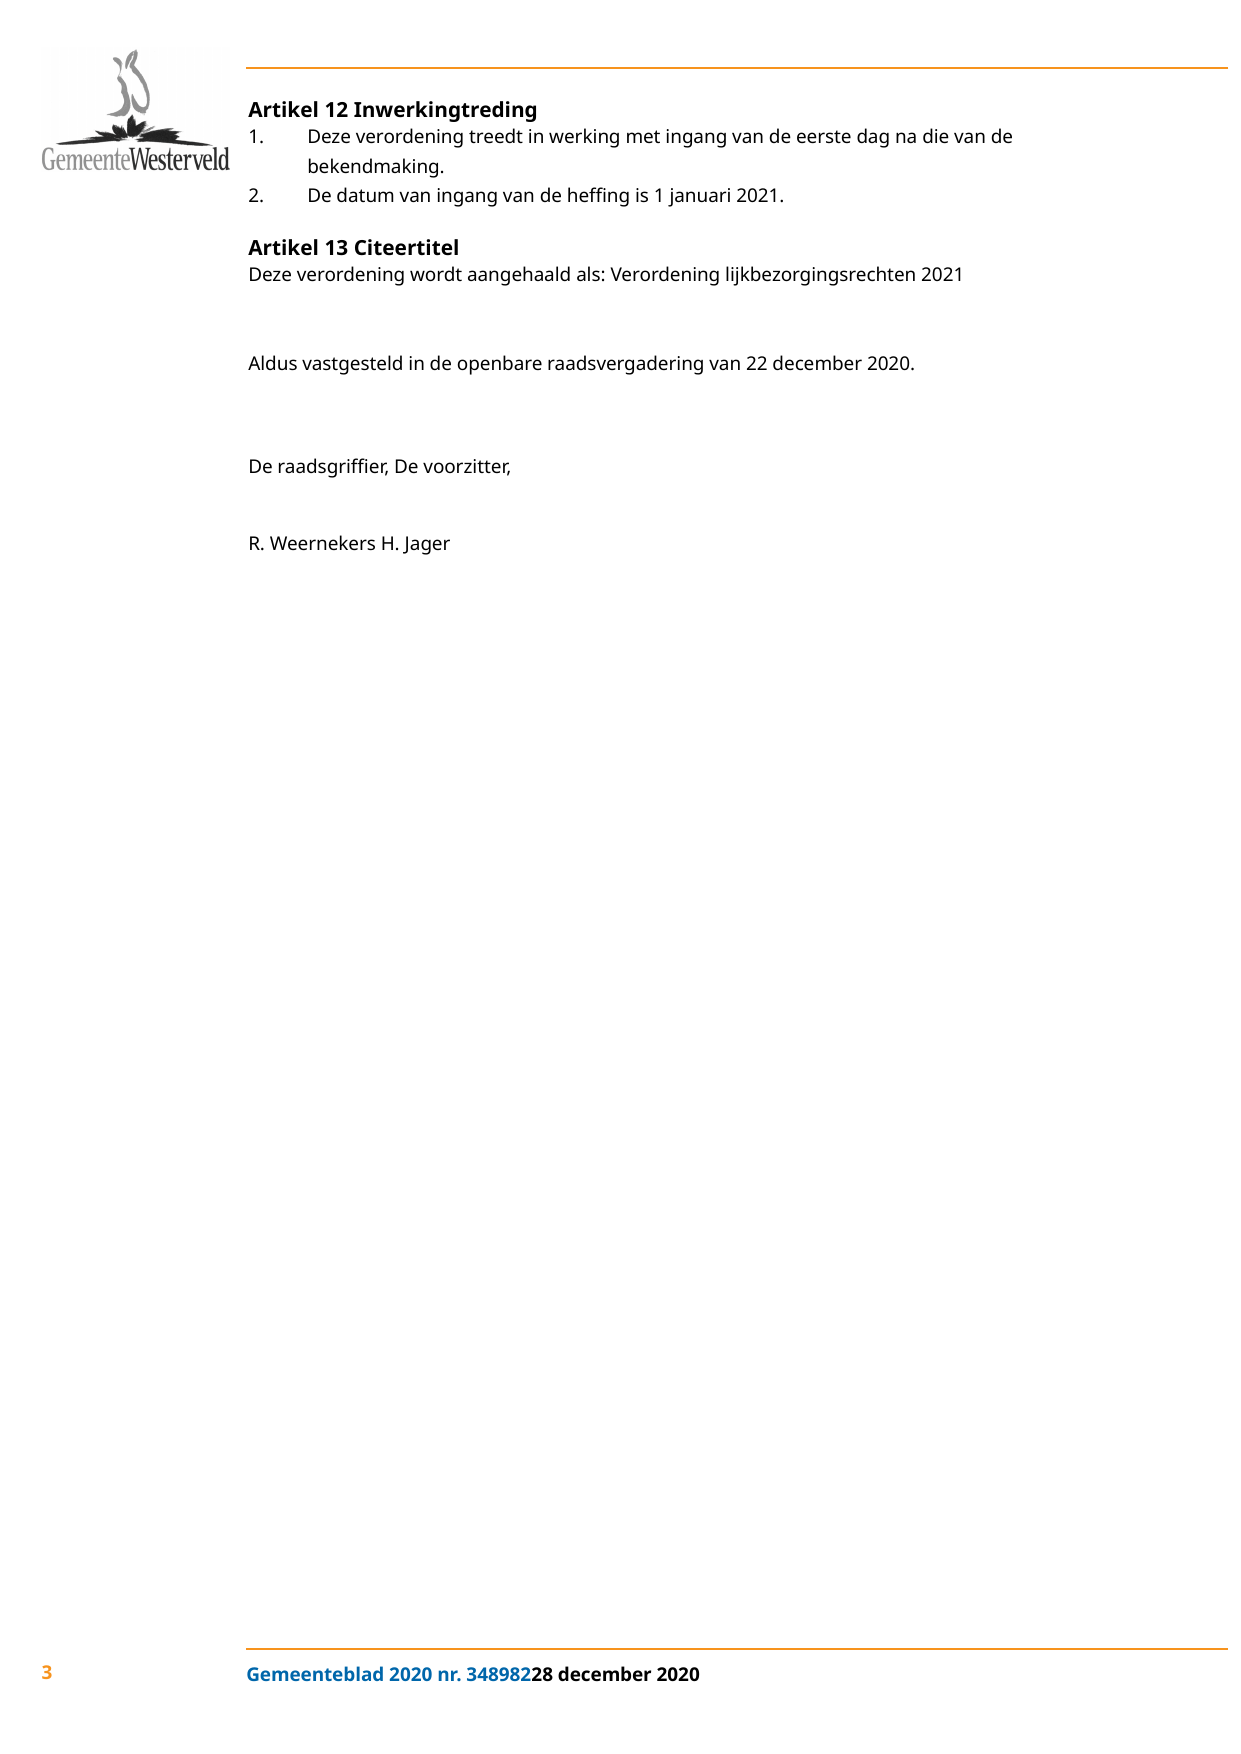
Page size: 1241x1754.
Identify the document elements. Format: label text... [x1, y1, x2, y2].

text R. Weernekers H. Jager [248, 530, 1152, 556]
text Deze verordening wordt aangehaald als: Verordening lijkbezorgingsrechten 2021 [248, 261, 1152, 287]
picture [41, 47, 231, 172]
text Aldus vastgesteld in de openbare raadsvergadering van 22 december 2020. [248, 350, 1152, 376]
text De raadsgriffier, De voorzitter, [248, 453, 1152, 479]
list Deze verordening treedt in werking met ingang van de eerste dag na die van de bekendmaking. [248, 123, 1152, 178]
text Artikel 13 Citeertitel [248, 233, 1152, 261]
text Artikel 12 Inwerkingtreding [248, 95, 1152, 123]
list De datum van ingang van de heffing is 1 januari 2021. [248, 182, 1152, 208]
